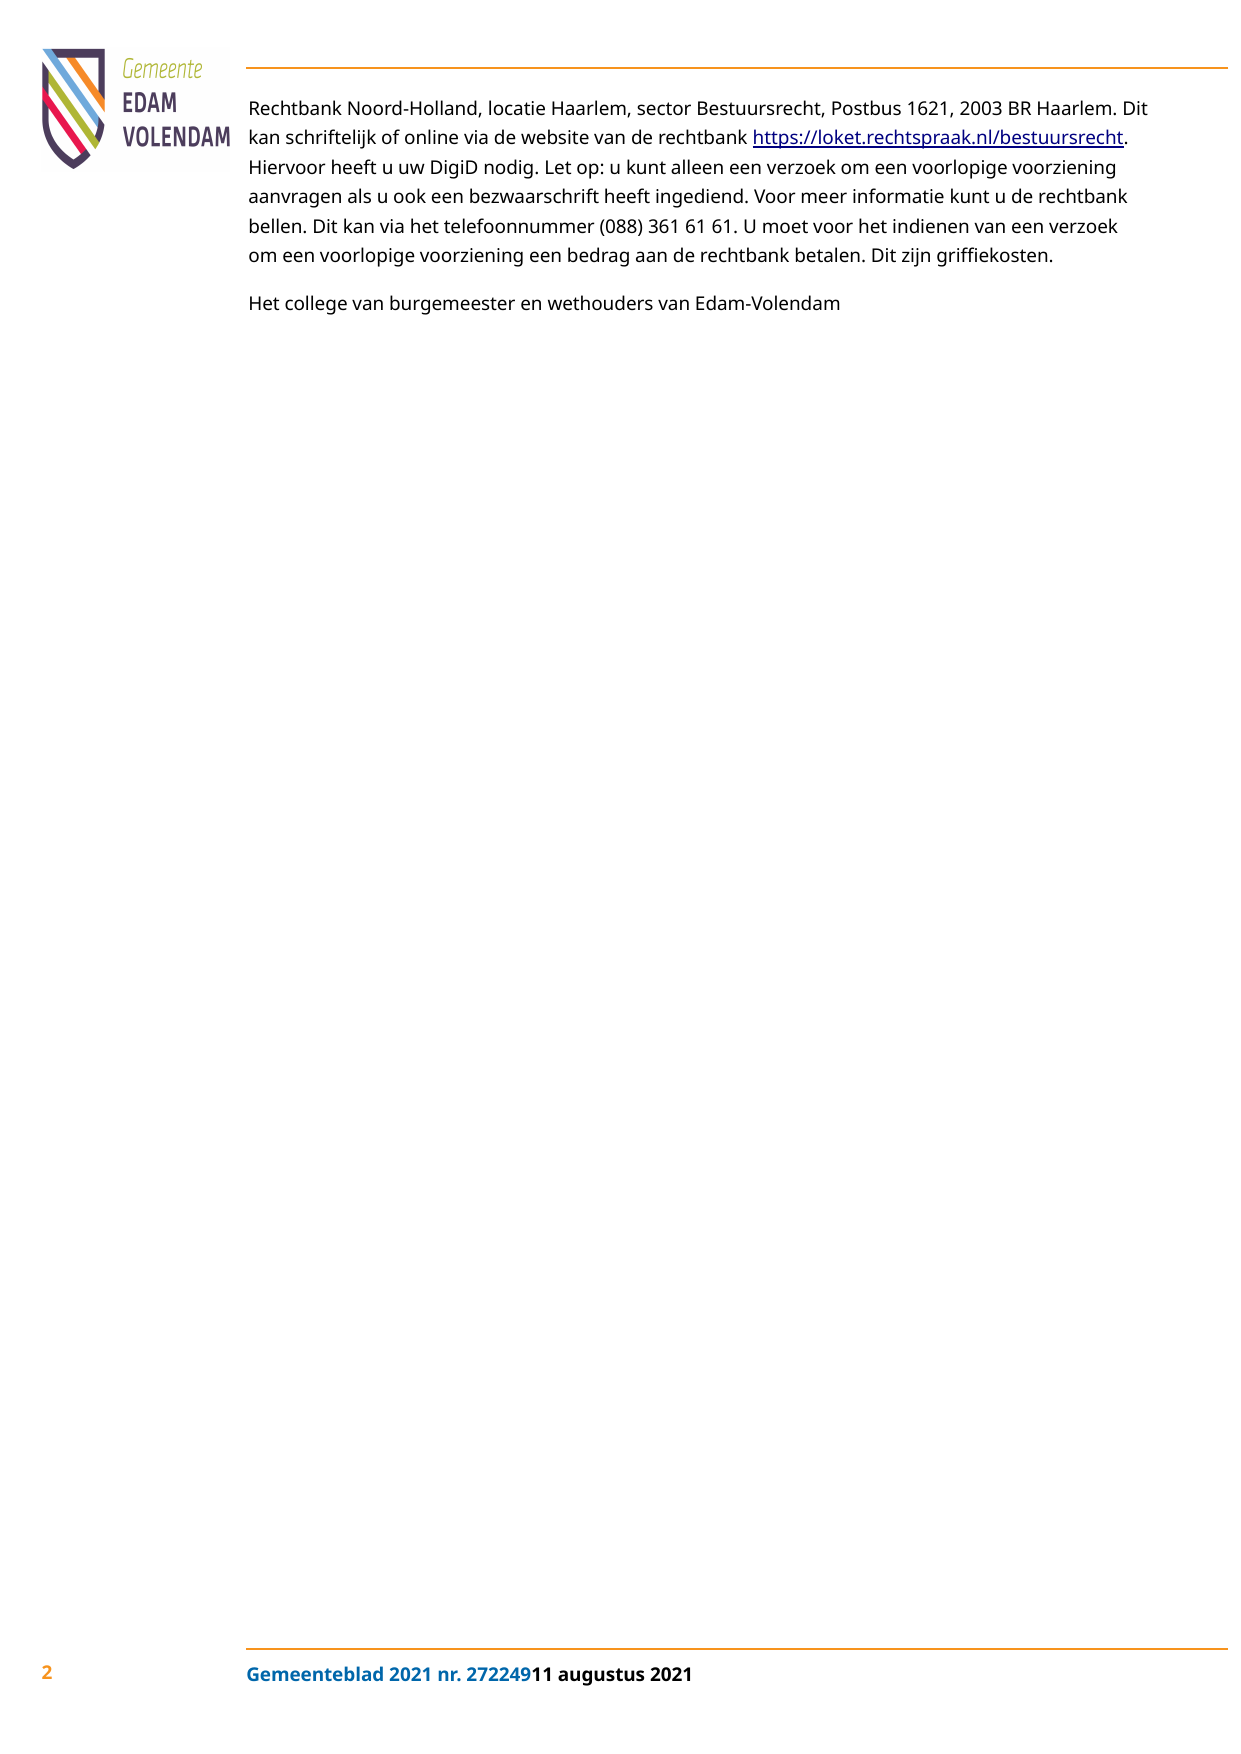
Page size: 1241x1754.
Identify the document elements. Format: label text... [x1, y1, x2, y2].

text Rechtbank Noord-Holland, locatie Haarlem, sector Bestuursrecht, Postbus 1621, 2003 BR Haarlem. Dit kan schriftelijk of online via de website van de rechtbank https://loket.rechtspraak.nl/bestuursrecht. Hiervoor heeft u uw DigiD nodig. Let op: u kunt alleen een verzoek om een voorlopige voorziening aanvragen als u ook een bezwaarschrift heeft ingediend. Voor meer informatie kunt u de rechtbank bellen. Dit kan via het telefoonnummer (088) 361 61 61. U moet voor het indienen van een verzoek om een voorlopige voorziening een bedrag aan de rechtbank betalen. Dit zijn griffiekosten. [248, 95, 1152, 268]
text Het college van burgemeester en wethouders van Edam-Volendam [248, 291, 1152, 316]
picture [41, 47, 231, 172]
